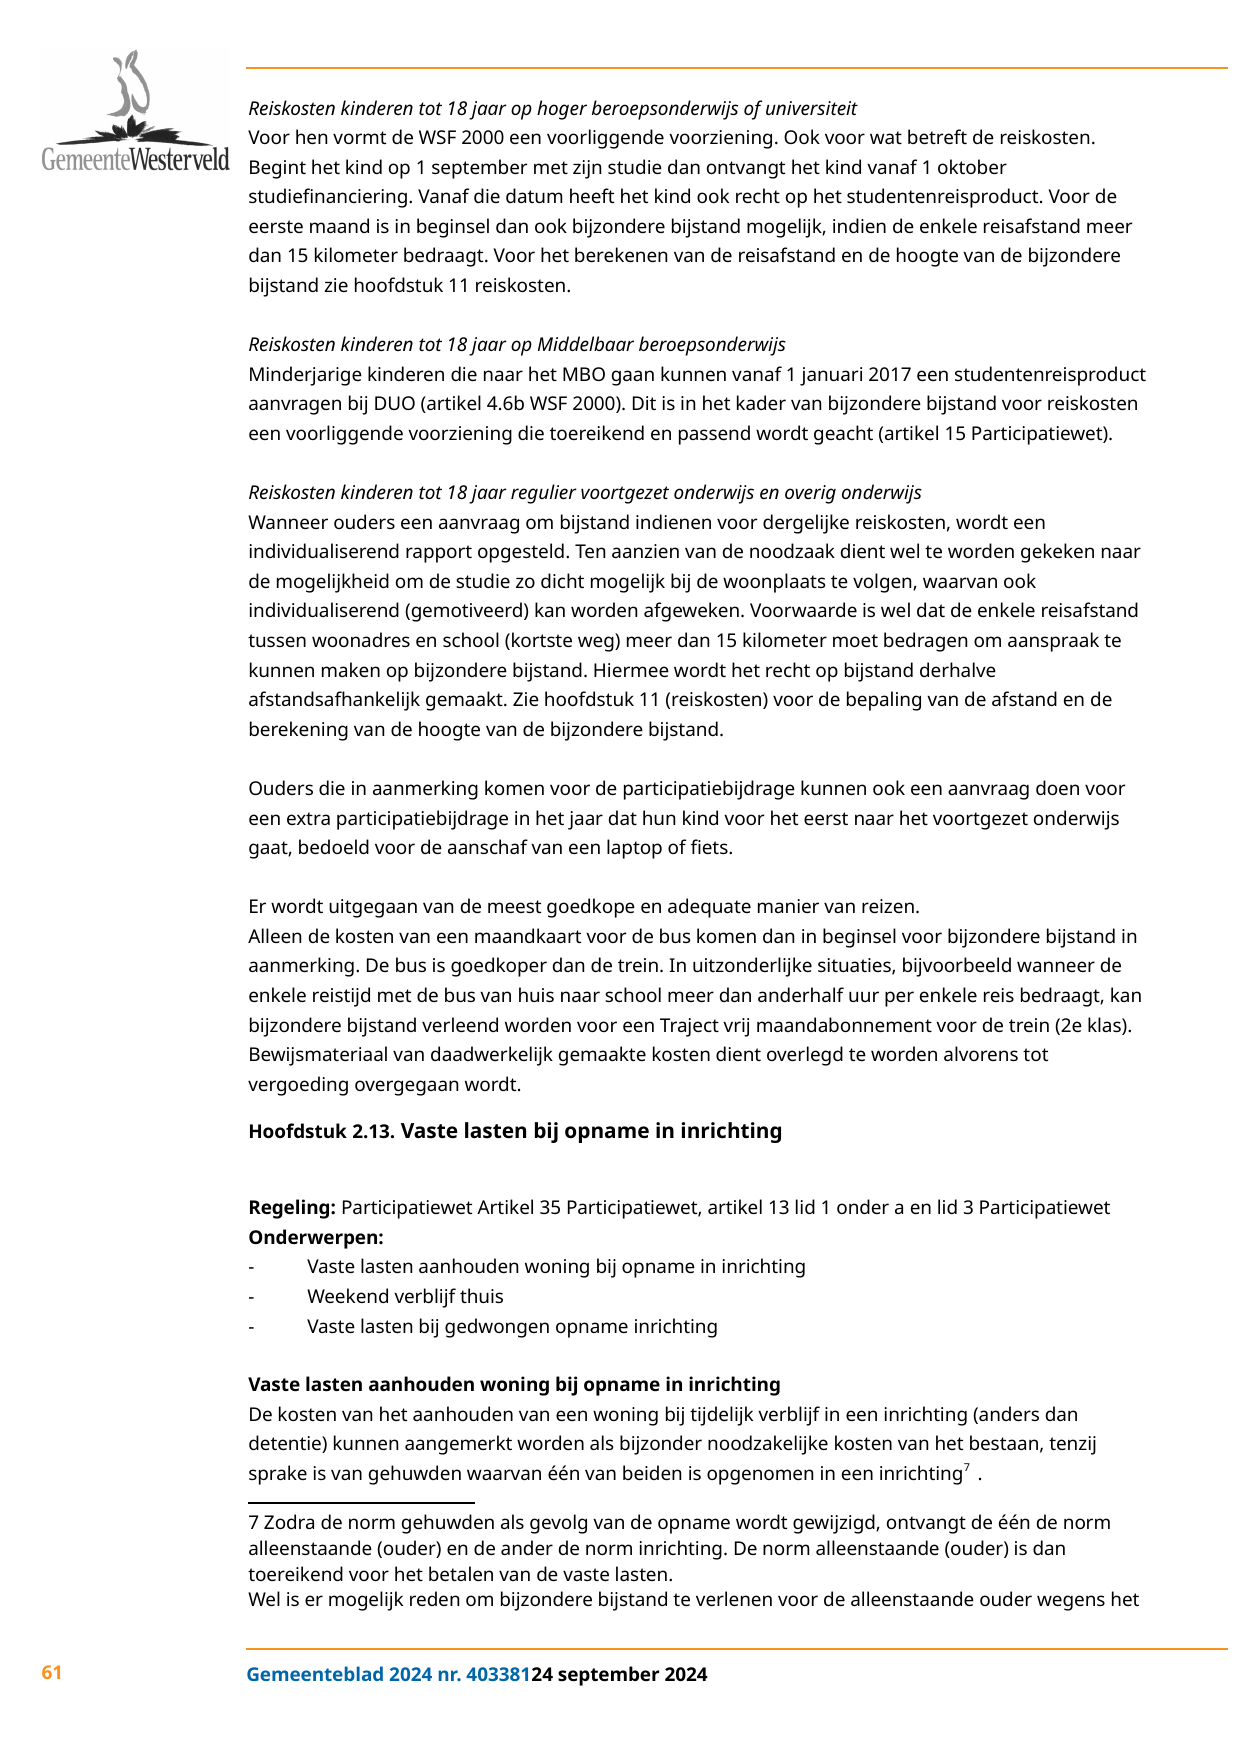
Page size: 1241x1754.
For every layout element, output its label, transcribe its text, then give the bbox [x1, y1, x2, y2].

picture [41, 47, 231, 172]
text Alleen de kosten van een maandkaart voor de bus komen dan in beginsel voor bijzondere bijstand in aanmerking. De bus is goedkoper dan de trein. In uitzonderlijke situaties, bijvoorbeeld wanneer de enkele reistijd met de bus van huis naar school meer dan anderhalf uur per enkele reis bedraagt, kan bijzondere bijstand verleend worden voor een Traject vrij maandabonnement voor de trein (2e klas). Bewijsmateriaal van daadwerkelijk gemaakte kosten dient overlegd te worden alvorens tot vergoeding overgegaan wordt. [248, 923, 1152, 1097]
text Voor hen vormt de WSF 2000 een voorliggende voorziening. Ook voor wat betreft de reiskosten. Begint het kind op 1 september met zijn studie dan ontvangt het kind vanaf 1 oktober studiefinanciering. Vanaf die datum heeft het kind ook recht op het studentenreisproduct. Voor de eerste maand is in beginsel dan ook bijzondere bijstand mogelijk, indien de enkele reisafstand meer dan 15 kilometer bedraagt. Voor het berekenen van de reisafstand en de hoogte van de bijzondere bijstand zie hoofdstuk 11 reiskosten. [248, 124, 1152, 298]
text Reiskosten kinderen tot 18 jaar op Middelbaar beroepsonderwijs [248, 331, 1152, 357]
text Wel is er mogelijk reden om bijzondere bijstand te verlenen voor de alleenstaande ouder wegens het [248, 1586, 1152, 1612]
table_header Regeling: Participatiewet Artikel 35 Participatiewet, artikel 13 lid 1 onder a en lid 3 Participatiewet Onderwerpen: Vaste lasten aanhouden woning bij opname in inrichting Weekend verblijf thuis Vaste lasten bij gedwongen opname inrichting [248, 1195, 1152, 1338]
text Minderjarige kinderen die naar het MBO gaan kunnen vanaf 1 januari 2017 een studentenreisproduct aanvragen bij DUO (artikel 4.6b WSF 2000). Dit is in het kader van bijzondere bijstand voor reiskosten een voorliggende voorziening die toereikend en passend wordt geacht (artikel 15 Participatiewet). [248, 361, 1152, 446]
text Ouders die in aanmerking komen voor de participatiebijdrage kunnen ook een aanvraag doen voor een extra participatiebijdrage in het jaar dat hun kind voor het eerst naar het voortgezet onderwijs gaat, bedoeld voor de aanschaf van een laptop of fiets. [248, 775, 1152, 860]
text Vaste lasten aanhouden woning bij opname in inrichting [248, 1371, 1152, 1397]
text Reiskosten kinderen tot 18 jaar regulier voortgezet onderwijs en overig onderwijs [248, 479, 1152, 505]
text Wanneer ouders een aanvraag om bijstand indienen voor dergelijke reiskosten, wordt een individualiserend rapport opgesteld. Ten aanzien van de noodzaak dient wel te worden gekeken naar de mogelijkheid om de studie zo dicht mogelijk bij de woonplaats te volgen, waarvan ook individualiserend (gemotiveerd) kan worden afgeweken. Voorwaarde is wel dat de enkele reisafstand tussen woonadres en school (kortste weg) meer dan 15 kilometer moet bedragen om aanspraak te kunnen maken op bijzondere bijstand. Hiermee wordt het recht op bijstand derhalve afstandsafhankelijk gemaakt. Zie hoofdstuk 11 (reiskosten) voor de bepaling van de afstand en de berekening van de hoogte van de bijzondere bijstand. [248, 509, 1152, 742]
text De kosten van het aanhouden van een woning bij tijdelijk verblijf in een inrichting (anders dan detentie) kunnen aangemerkt worden als bijzonder noodzakelijke kosten van het bestaan, tenzij sprake is van gehuwden waarvan één van beiden is opgenomen in een inrichting . [248, 1401, 1152, 1486]
text Zodra de norm gehuwden als gevolg van de opname wordt gewijzigd, ontvangt de één de norm alleenstaande (ouder) en de ander de norm inrichting. De norm alleenstaande (ouder) is dan toereikend voor het betalen van de vaste lasten. [248, 1509, 1152, 1586]
text Hoofdstuk 2.13. Vaste lasten bij opname in inrichting [248, 1117, 1152, 1145]
text Reiskosten kinderen tot 18 jaar op hoger beroepsonderwijs of universiteit [248, 95, 1152, 121]
text Er wordt uitgegaan van de meest goedkope en adequate manier van reizen. [248, 893, 1152, 919]
